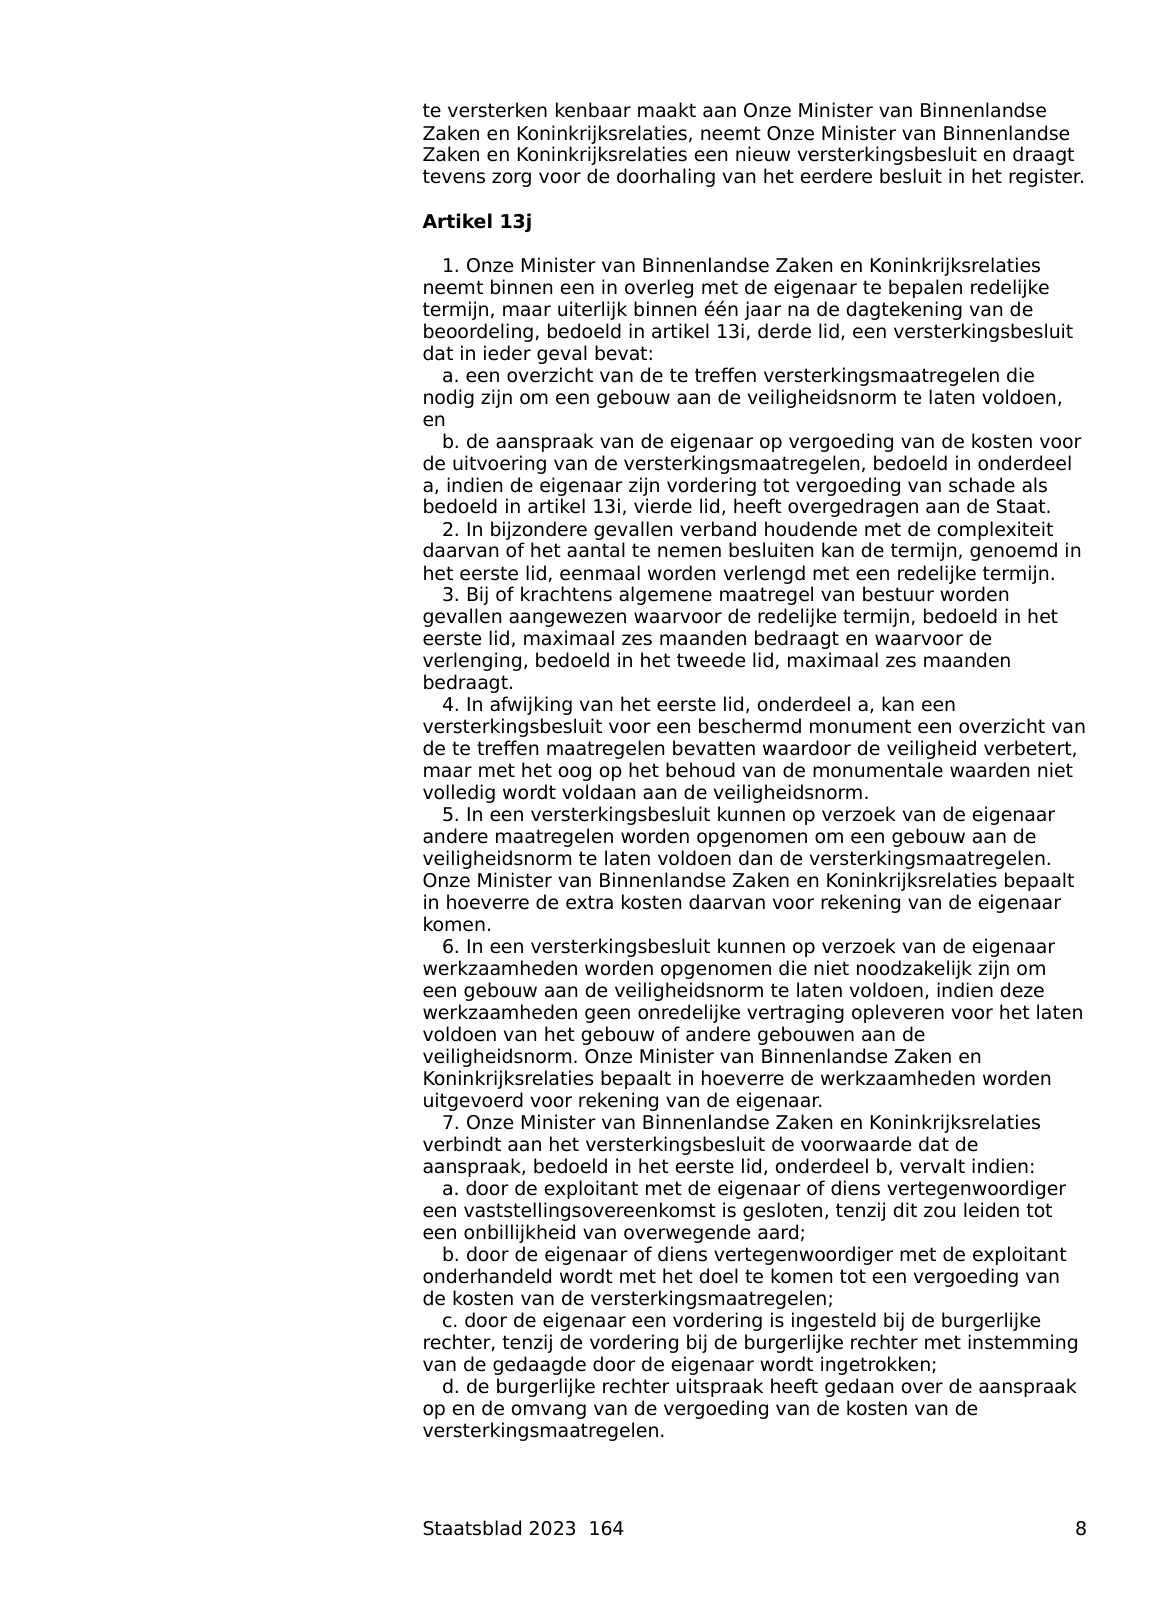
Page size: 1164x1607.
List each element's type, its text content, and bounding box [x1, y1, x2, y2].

text 6. In een versterkingsbesluit kunnen op verzoek van de eigenaar werkzaamheden worden opgenomen die niet noodzakelijk zijn om een gebouw aan de veiligheidsnorm te laten voldoen, indien deze werkzaamheden geen onredelijke vertraging opleveren voor het laten voldoen van het gebouw of andere gebouwen aan de veiligheidsnorm. Onze Minister van Binnenlandse Zaken en Koninkrijksrelaties bepaalt in hoeverre de werkzaamheden worden uitgevoerd voor rekening van de eigenaar. [422, 936, 1087, 1112]
text 3. Bij of krachtens algemene maatregel van bestuur worden gevallen aangewezen waarvoor de redelijke termijn, bedoeld in het eerste lid, maximaal zes maanden bedraagt en waarvoor de verlenging, bedoeld in het tweede lid, maximaal zes maanden bedraagt. [422, 584, 1087, 694]
subtitle Artikel 13j [422, 211, 1087, 232]
text 2. In bijzondere gevallen verband houdende met de complexiteit daarvan of het aantal te nemen besluiten kan de termijn, genoemd in het eerste lid, eenmaal worden verlengd met een redelijke termijn. [422, 518, 1087, 584]
text c. door de eigenaar een vordering is ingesteld bij de burgerlijke rechter, tenzij de vordering bij de burgerlijke rechter met instemming van de gedaagde door de eigenaar wordt ingetrokken; [422, 1310, 1087, 1376]
text d. de burgerlijke rechter uitspraak heeft gedaan over de aanspraak op en de omvang van de vergoeding van de kosten van de versterkingsmaatregelen. [422, 1376, 1087, 1442]
text a. door de exploitant met de eigenaar of diens vertegenwoordiger een vaststellingsovereenkomst is gesloten, tenzij dit zou leiden tot een onbillijkheid van overwegende aard; [422, 1178, 1087, 1244]
text te versterken kenbaar maakt aan Onze Minister van Binnenlandse Zaken en Koninkrijksrelaties, neemt Onze Minister van Binnenlandse Zaken en Koninkrijksrelaties een nieuw versterkingsbesluit en draagt tevens zorg voor de doorhaling van het eerdere besluit in het register. [422, 100, 1087, 188]
text b. door de eigenaar of diens vertegenwoordiger met de exploitant onderhandeld wordt met het doel te komen tot een vergoeding van de kosten van de versterkingsmaatregelen; [422, 1244, 1087, 1310]
text 7. Onze Minister van Binnenlandse Zaken en Koninkrijksrelaties verbindt aan het versterkingsbesluit de voorwaarde dat de aanspraak, bedoeld in het eerste lid, onderdeel b, vervalt indien: [422, 1112, 1087, 1178]
text 4. In afwijking van het eerste lid, onderdeel a, kan een versterkingsbesluit voor een beschermd monument een overzicht van de te treffen maatregelen bevatten waardoor de veiligheid verbetert, maar met het oog op het behoud van de monumentale waarden niet volledig wordt voldaan aan de veiligheidsnorm. [422, 694, 1087, 804]
text a. een overzicht van de te treffen versterkingsmaatregelen die nodig zijn om een gebouw aan de veiligheidsnorm te laten voldoen, en [422, 364, 1087, 431]
text b. de aanspraak van de eigenaar op vergoeding van de kosten voor de uitvoering van de versterkingsmaatregelen, bedoeld in onderdeel a, indien de eigenaar zijn vordering tot vergoeding van schade als bedoeld in artikel 13i, vierde lid, heeft overgedragen aan de Staat. [422, 431, 1087, 518]
text 5. In een versterkingsbesluit kunnen op verzoek van de eigenaar andere maatregelen worden opgenomen om een gebouw aan de veiligheidsnorm te laten voldoen dan de versterkingsmaatregelen. Onze Minister van Binnenlandse Zaken en Koninkrijksrelaties bepaalt in hoeverre de extra kosten daarvan voor rekening van de eigenaar komen. [422, 804, 1087, 936]
text 1. Onze Minister van Binnenlandse Zaken en Koninkrijksrelaties neemt binnen een in overleg met de eigenaar te bepalen redelijke termijn, maar uiterlijk binnen één jaar na de dagtekening van de beoordeling, bedoeld in artikel 13i, derde lid, een versterkingsbesluit dat in ieder geval bevat: [422, 255, 1087, 364]
